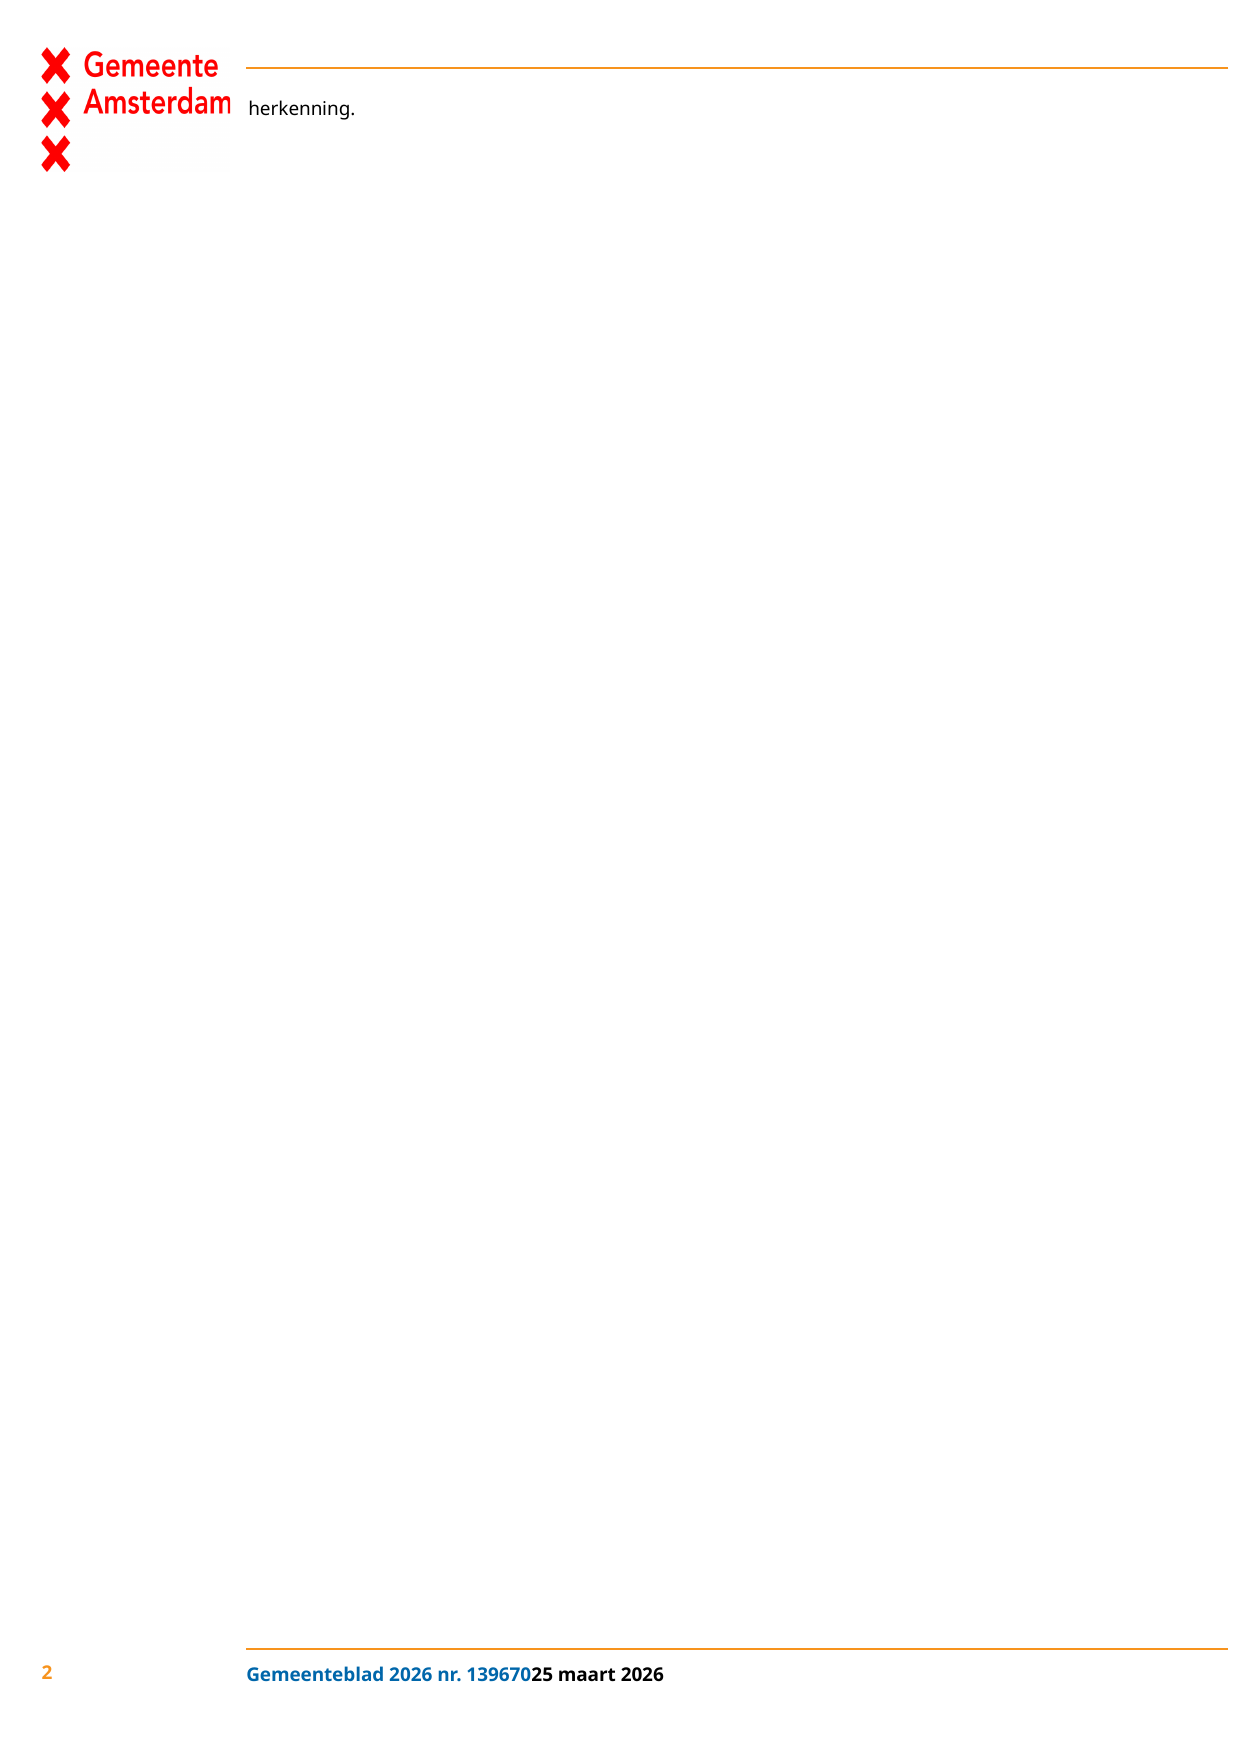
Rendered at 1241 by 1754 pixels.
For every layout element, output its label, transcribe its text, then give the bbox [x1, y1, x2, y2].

text herkenning. [248, 95, 1152, 121]
picture [41, 47, 231, 172]
